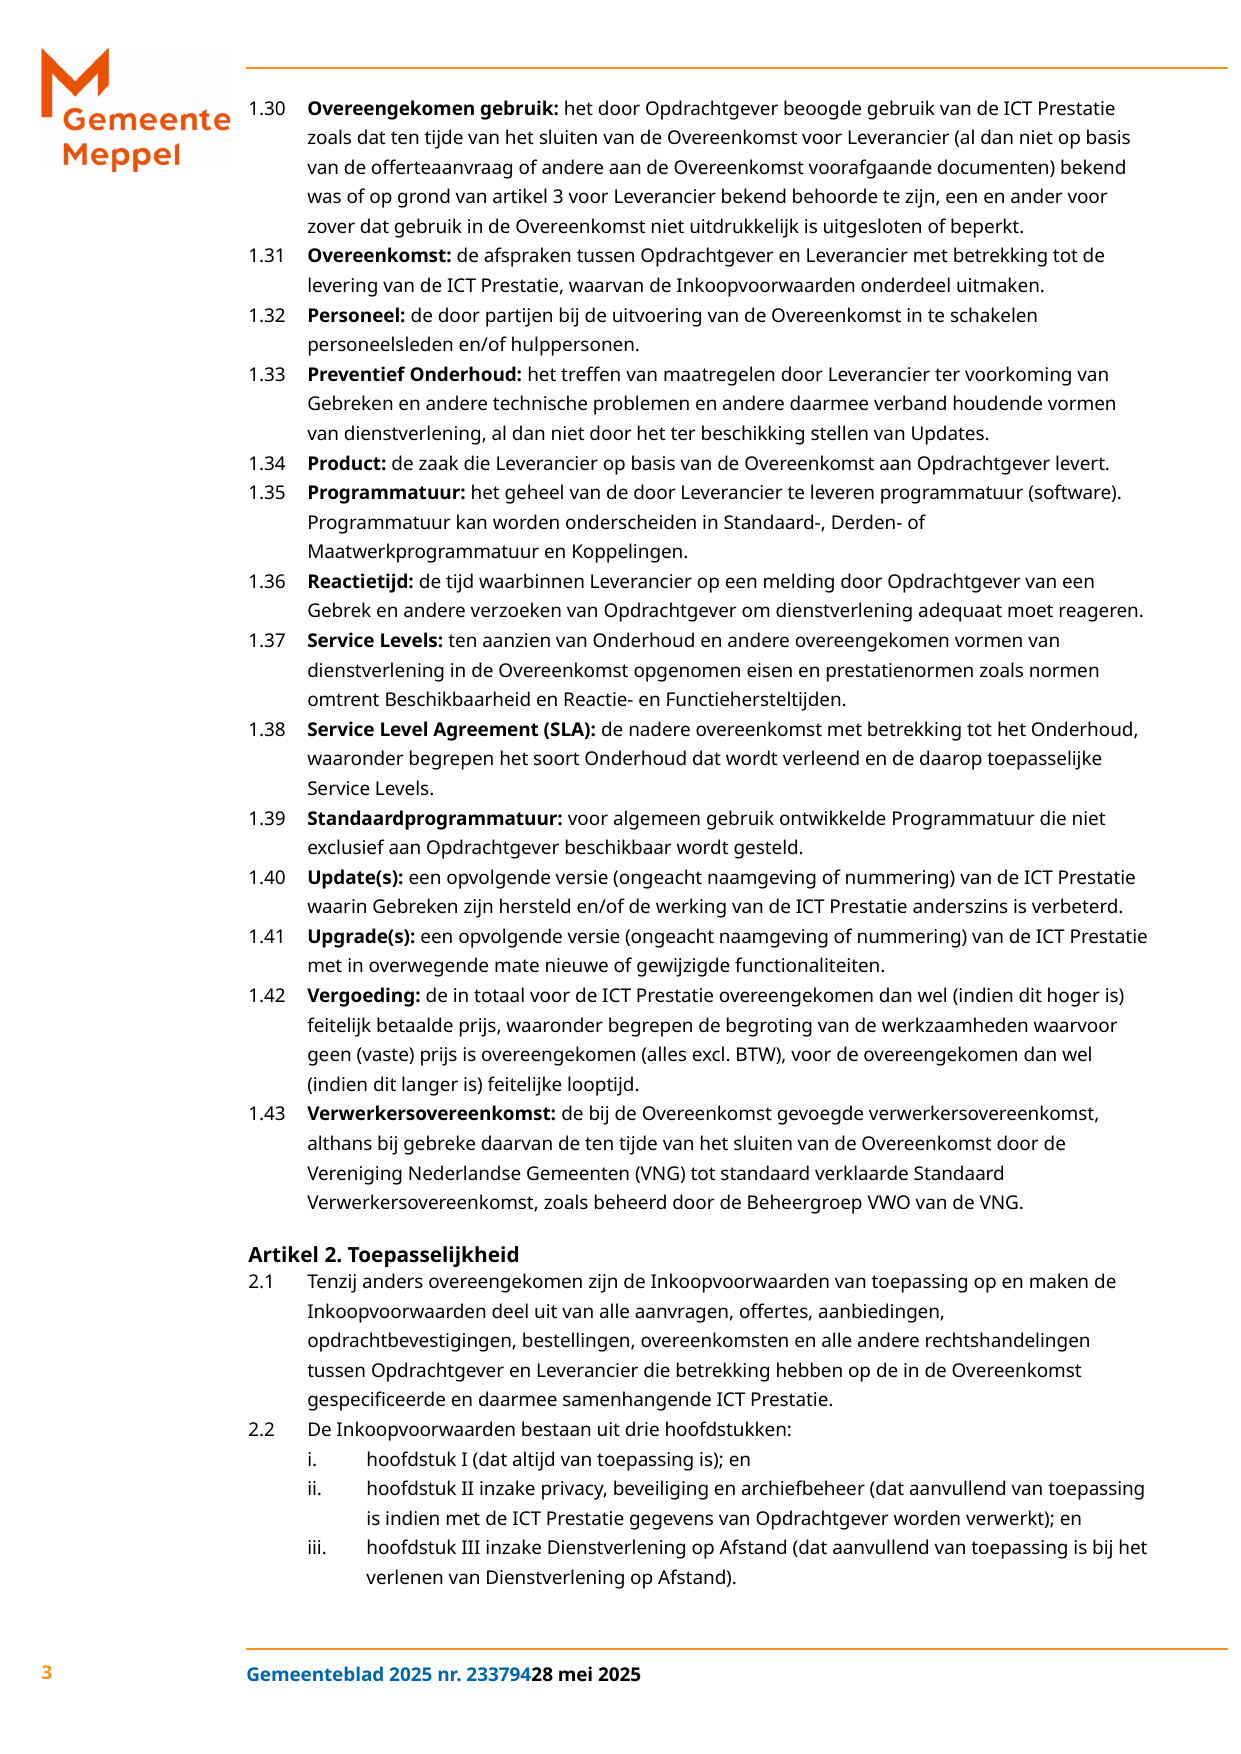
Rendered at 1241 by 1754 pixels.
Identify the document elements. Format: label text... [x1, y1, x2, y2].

list Reactietijd: de tijd waarbinnen Leverancier op een melding door Opdrachtgever van een Gebrek en andere verzoeken van Opdrachtgever om dienstverlening adequaat moet reageren. [248, 568, 1152, 623]
list De Inkoopvoorwaarden bestaan uit drie hoofdstukken: [248, 1416, 1152, 1442]
list Verwerkersovereenkomst: de bij de Overeenkomst gevoegde verwerkersovereenkomst, althans bij gebreke daarvan de ten tijde van het sluiten van de Overeenkomst door de Vereniging Nederlandse Gemeenten (VNG) tot standaard verklaarde Standaard Verwerkersovereenkomst, zoals beheerd door de Beheergroep VWO van de VNG. [248, 1101, 1152, 1215]
list hoofdstuk II inzake privacy, beveiliging en archiefbeheer (dat aanvullend van toepassing is indien met de ICT Prestatie gegevens van Opdrachtgever worden verwerkt); en [307, 1475, 1152, 1531]
list Update(s): een opvolgende versie (ongeacht naamgeving of nummering) van de ICT Prestatie waarin Gebreken zijn hersteld en/of de werking van de ICT Prestatie anderszins is verbeterd. [248, 864, 1152, 919]
list Overeengekomen gebruik: het door Opdrachtgever beoogde gebruik van de ICT Prestatie zoals dat ten tijde van het sluiten van de Overeenkomst voor Leverancier (al dan niet op basis van de offerteaanvraag of andere aan de Overeenkomst voorafgaande documenten) bekend was of op grond van artikel 3 voor Leverancier bekend behoorde te zijn, een en ander voor zover dat gebruik in de Overeenkomst niet uitdrukkelijk is uitgesloten of beperkt. [248, 95, 1152, 239]
list Programmatuur: het geheel van de door Leverancier te leveren programmatuur (software). Programmatuur kan worden onderscheiden in Standaard-, Derden- of Maatwerkprogrammatuur en Koppelingen. [248, 479, 1152, 564]
list Upgrade(s): een opvolgende versie (ongeacht naamgeving of nummering) van de ICT Prestatie met in overwegende mate nieuwe of gewijzigde functionaliteiten. [248, 923, 1152, 978]
list Overeenkomst: de afspraken tussen Opdrachtgever en Leverancier met betrekking tot de levering van de ICT Prestatie, waarvan de Inkoopvoorwaarden onderdeel uitmaken. [248, 243, 1152, 298]
list hoofdstuk III inzake Dienstverlening op Afstand (dat aanvullend van toepassing is bij het verlenen van Dienstverlening op Afstand). [307, 1534, 1152, 1590]
list hoofdstuk I (dat altijd van toepassing is); en [307, 1446, 1152, 1471]
list Tenzij anders overeengekomen zijn de Inkoopvoorwaarden van toepassing op en maken de Inkoopvoorwaarden deel uit van alle aanvragen, offertes, aanbiedingen, opdrachtbevestigingen, bestellingen, overeenkomsten en alle andere rechtshandelingen tussen Opdrachtgever en Leverancier die betrekking hebben op de in de Overeenkomst gespecificeerde en daarmee samenhangende ICT Prestatie. [248, 1268, 1152, 1412]
list Service Levels: ten aanzien van Onderhoud en andere overeengekomen vormen van dienstverlening in de Overeenkomst opgenomen eisen en prestatienormen zoals normen omtrent Beschikbaarheid en Reactie- en Functiehersteltijden. [248, 627, 1152, 712]
list Product: de zaak die Leverancier op basis van de Overeenkomst aan Opdrachtgever levert. [248, 450, 1152, 476]
picture [41, 47, 231, 172]
list Vergoeding: de in totaal voor de ICT Prestatie overeengekomen dan wel (indien dit hoger is) feitelijk betaalde prijs, waaronder begrepen de begroting van de werkzaamheden waarvoor geen (vaste) prijs is overeengekomen (alles excl. BTW), voor de overeengekomen dan wel (indien dit langer is) feitelijke looptijd. [248, 982, 1152, 1097]
list Preventief Onderhoud: het treffen van maatregelen door Leverancier ter voorkoming van Gebreken en andere technische problemen en andere daarmee verband houdende vormen van dienstverlening, al dan niet door het ter beschikking stellen van Updates. [248, 361, 1152, 446]
list Standaardprogrammatuur: voor algemeen gebruik ontwikkelde Programmatuur die niet exclusief aan Opdrachtgever beschikbaar wordt gesteld. [248, 805, 1152, 860]
list Service Level Agreement (SLA): de nadere overeenkomst met betrekking tot het Onderhoud, waaronder begrepen het soort Onderhoud dat wordt verleend en de daarop toepasselijke Service Levels. [248, 716, 1152, 801]
list Personeel: de door partijen bij de uitvoering van de Overeenkomst in te schakelen personeelsleden en/of hulppersonen. [248, 302, 1152, 357]
text Artikel 2. Toepasselijkheid [248, 1240, 1152, 1268]
